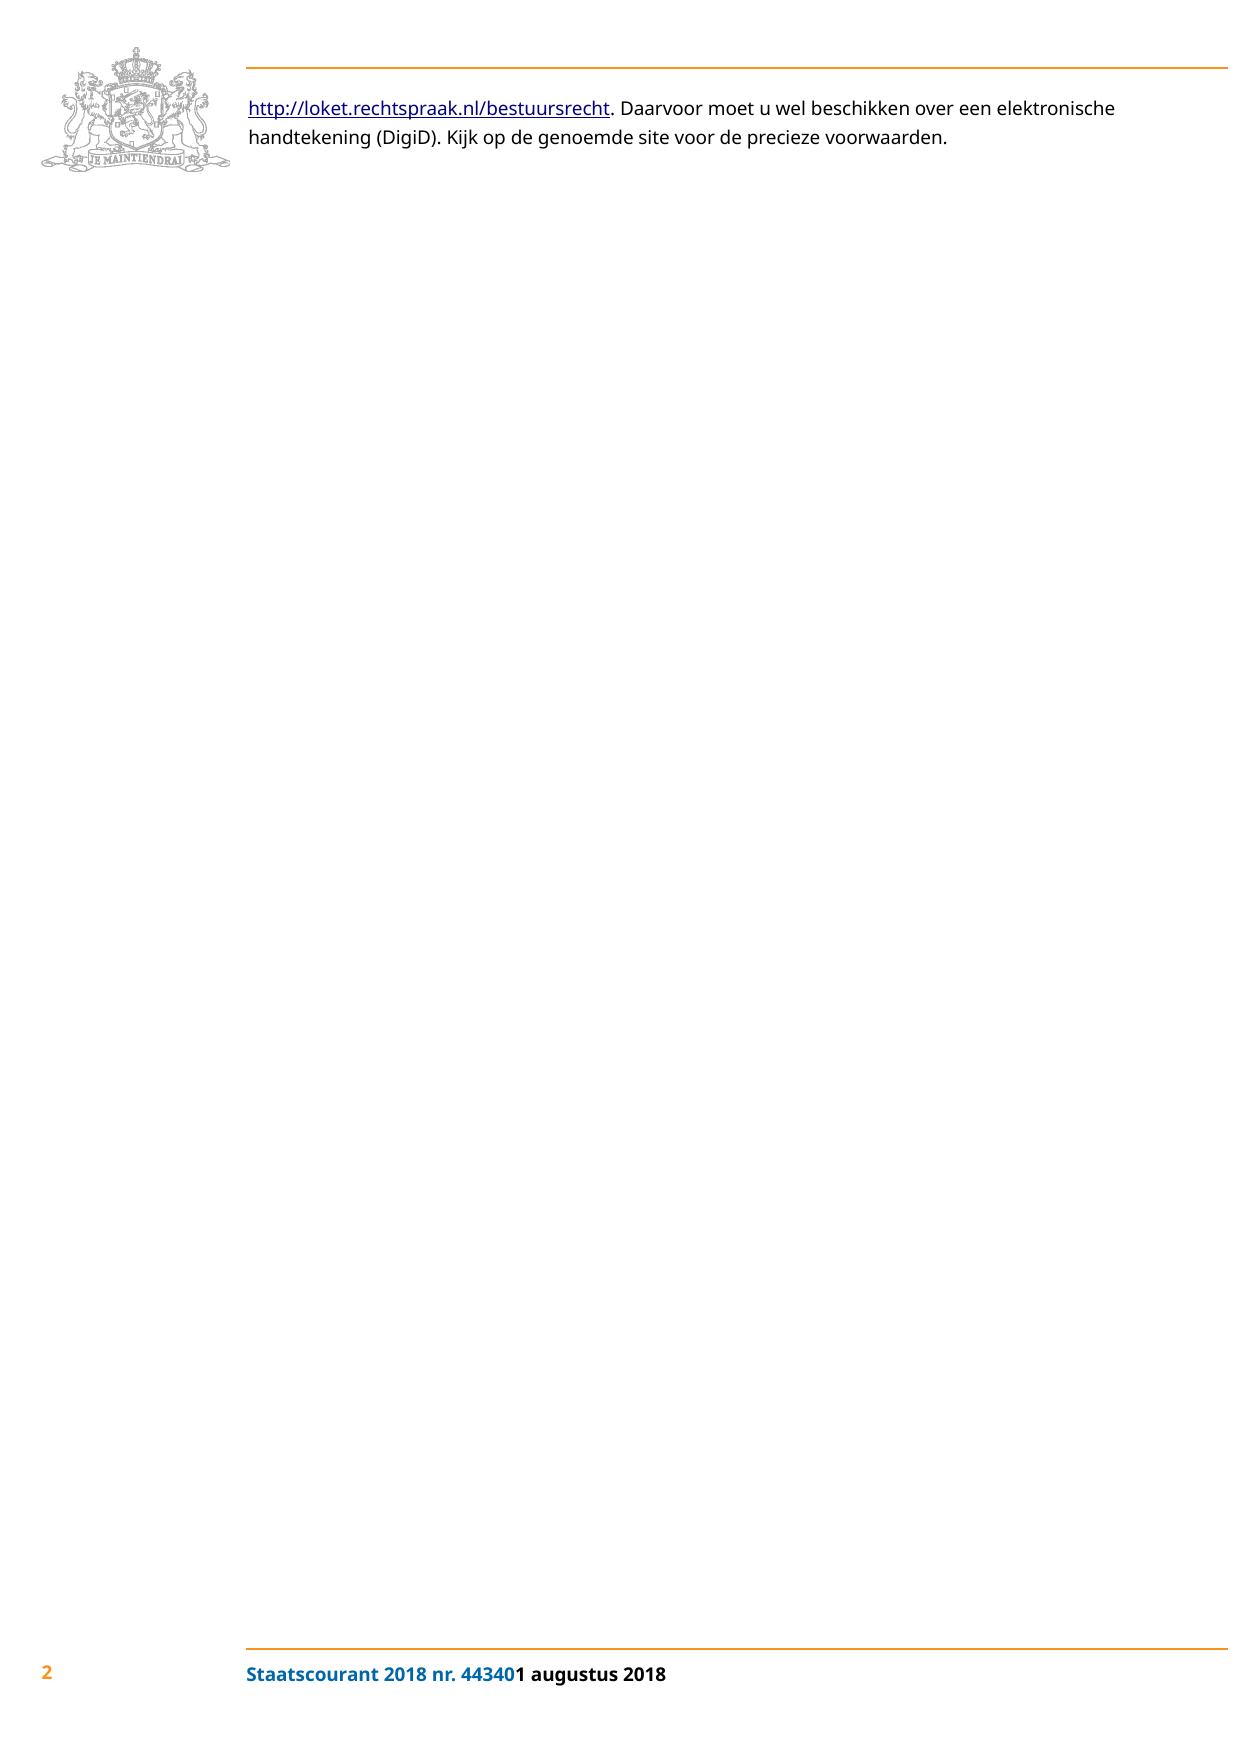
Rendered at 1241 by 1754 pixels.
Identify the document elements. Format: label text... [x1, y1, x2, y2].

picture [41, 47, 231, 172]
text http://loket.rechtspraak.nl/bestuursrecht. Daarvoor moet u wel beschikken over een elektronische handtekening (DigiD). Kijk op de genoemde site voor de precieze voorwaarden. [248, 95, 1152, 150]
